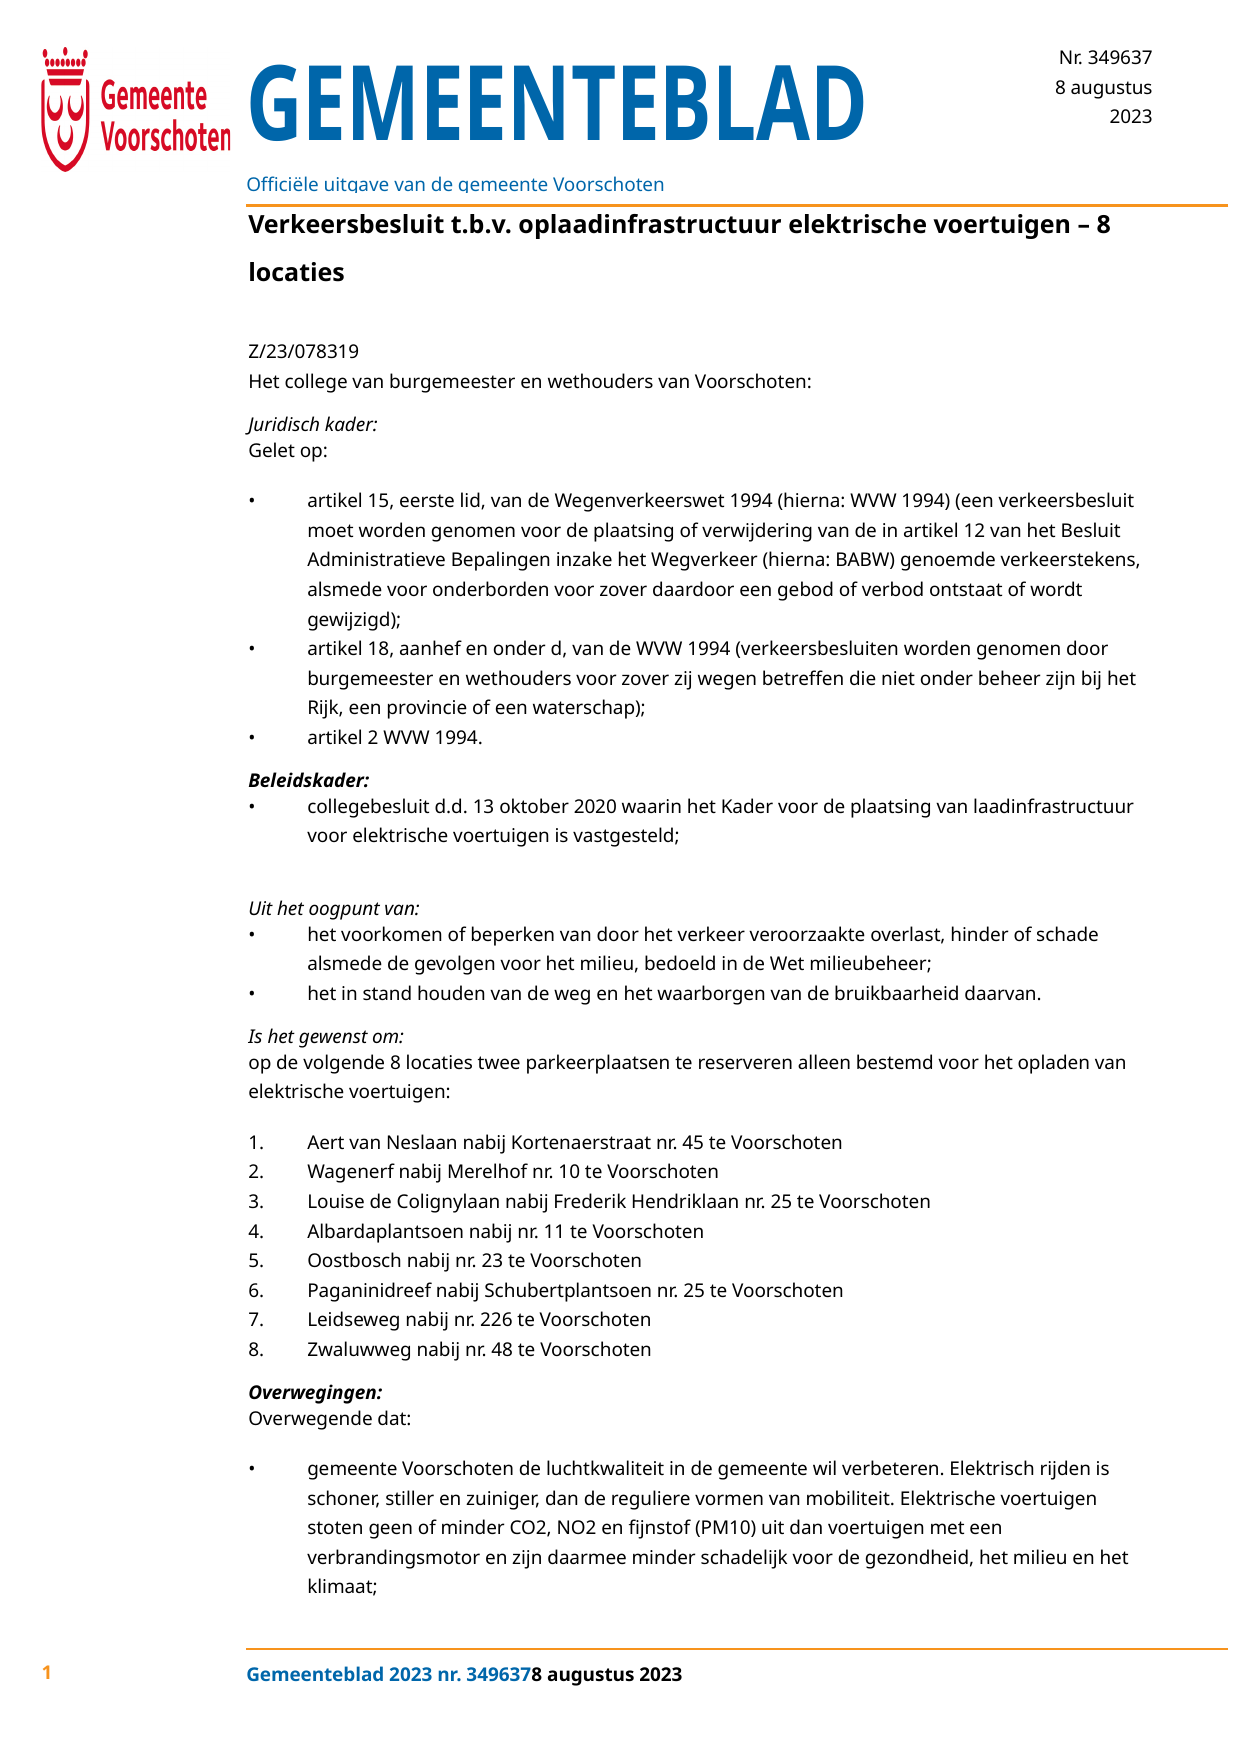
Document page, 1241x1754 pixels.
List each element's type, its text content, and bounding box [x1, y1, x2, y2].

list Albardaplantsoen nabij nr. 11 te Voorschoten [248, 1218, 1152, 1243]
list artikel 18, aanhef en onder d, van de WVW 1994 (verkeersbesluiten worden genomen door burgemeester en wethouders voor zover zij wegen betreffen die niet onder beheer zijn bij het Rijk, een provincie of een waterschap); [248, 635, 1152, 720]
list Aert van Neslaan nabij Kortenaerstraat nr. 45 te Voorschoten [248, 1129, 1152, 1155]
text Overwegende dat: [248, 1405, 1152, 1431]
list collegebesluit d.d. 13 oktober 2020 waarin het Kader voor de plaatsing van laadinfrastructuur voor elektrische voertuigen is vastgesteld; [248, 793, 1152, 848]
list Leidseweg nabij nr. 226 te Voorschoten [248, 1307, 1152, 1332]
text Beleidskader: [248, 767, 1152, 793]
list Oostbosch nabij nr. 23 te Voorschoten [248, 1247, 1152, 1273]
picture [41, 47, 231, 172]
list artikel 2 WVW 1994. [248, 724, 1152, 750]
list Wagenerf nabij Merelhof nr. 10 te Voorschoten [248, 1159, 1152, 1184]
list gemeente Voorschoten de luchtkwaliteit in de gemeente wil verbeteren. Elektrisch rijden is schoner, stiller en zuiniger, dan de reguliere vormen van mobiliteit. Elektrische voertuigen stoten geen of minder CO2, NO2 en fijnstof (PM10) uit dan voertuigen met een verbrandingsmotor en zijn daarmee minder schadelijk voor de gezondheid, het milieu en het klimaat; [248, 1455, 1152, 1599]
text Het college van burgemeester en wethouders van Voorschoten: [248, 368, 1152, 394]
text op de volgende 8 locaties twee parkeerplaatsen te reserveren alleen bestemd voor het opladen van elektrische voertuigen: [248, 1049, 1152, 1104]
list Paganinidreef nabij Schubertplantsoen nr. 25 te Voorschoten [248, 1277, 1152, 1303]
text Z/23/078319 [248, 339, 1152, 364]
list Louise de Colignylaan nabij Frederik Hendriklaan nr. 25 te Voorschoten [248, 1188, 1152, 1214]
text Gelet op: [248, 437, 1152, 463]
list Zwaluwweg nabij nr. 48 te Voorschoten [248, 1336, 1152, 1362]
text Uit het oogpunt van: [248, 895, 1152, 921]
text Is het gewenst om: [248, 1023, 1152, 1049]
list het voorkomen of beperken van door het verkeer veroorzaakte overlast, hinder of schade alsmede de gevolgen voor het milieu, bedoeld in de Wet milieubeheer; [248, 921, 1152, 976]
text Juridisch kader: [248, 411, 1152, 437]
list het in stand houden van de weg en het waarborgen van de bruikbaarheid daarvan. [248, 980, 1152, 1006]
text Verkeersbesluit t.b.v. oplaadinfrastructuur elektrische voertuigen – 8 locaties [248, 207, 1152, 288]
list artikel 15, eerste lid, van de Wegenverkeerswet 1994 (hierna: WVW 1994) (een verkeersbesluit moet worden genomen voor de plaatsing of verwijdering van de in artikel 12 van het Besluit Administratieve Bepalingen inzake het Wegverkeer (hierna: BABW) genoemde verkeerstekens, alsmede voor onderborden voor zover daardoor een gebod of verbod ontstaat of wordt gewijzigd); [248, 487, 1152, 632]
text Overwegingen: [248, 1379, 1152, 1405]
